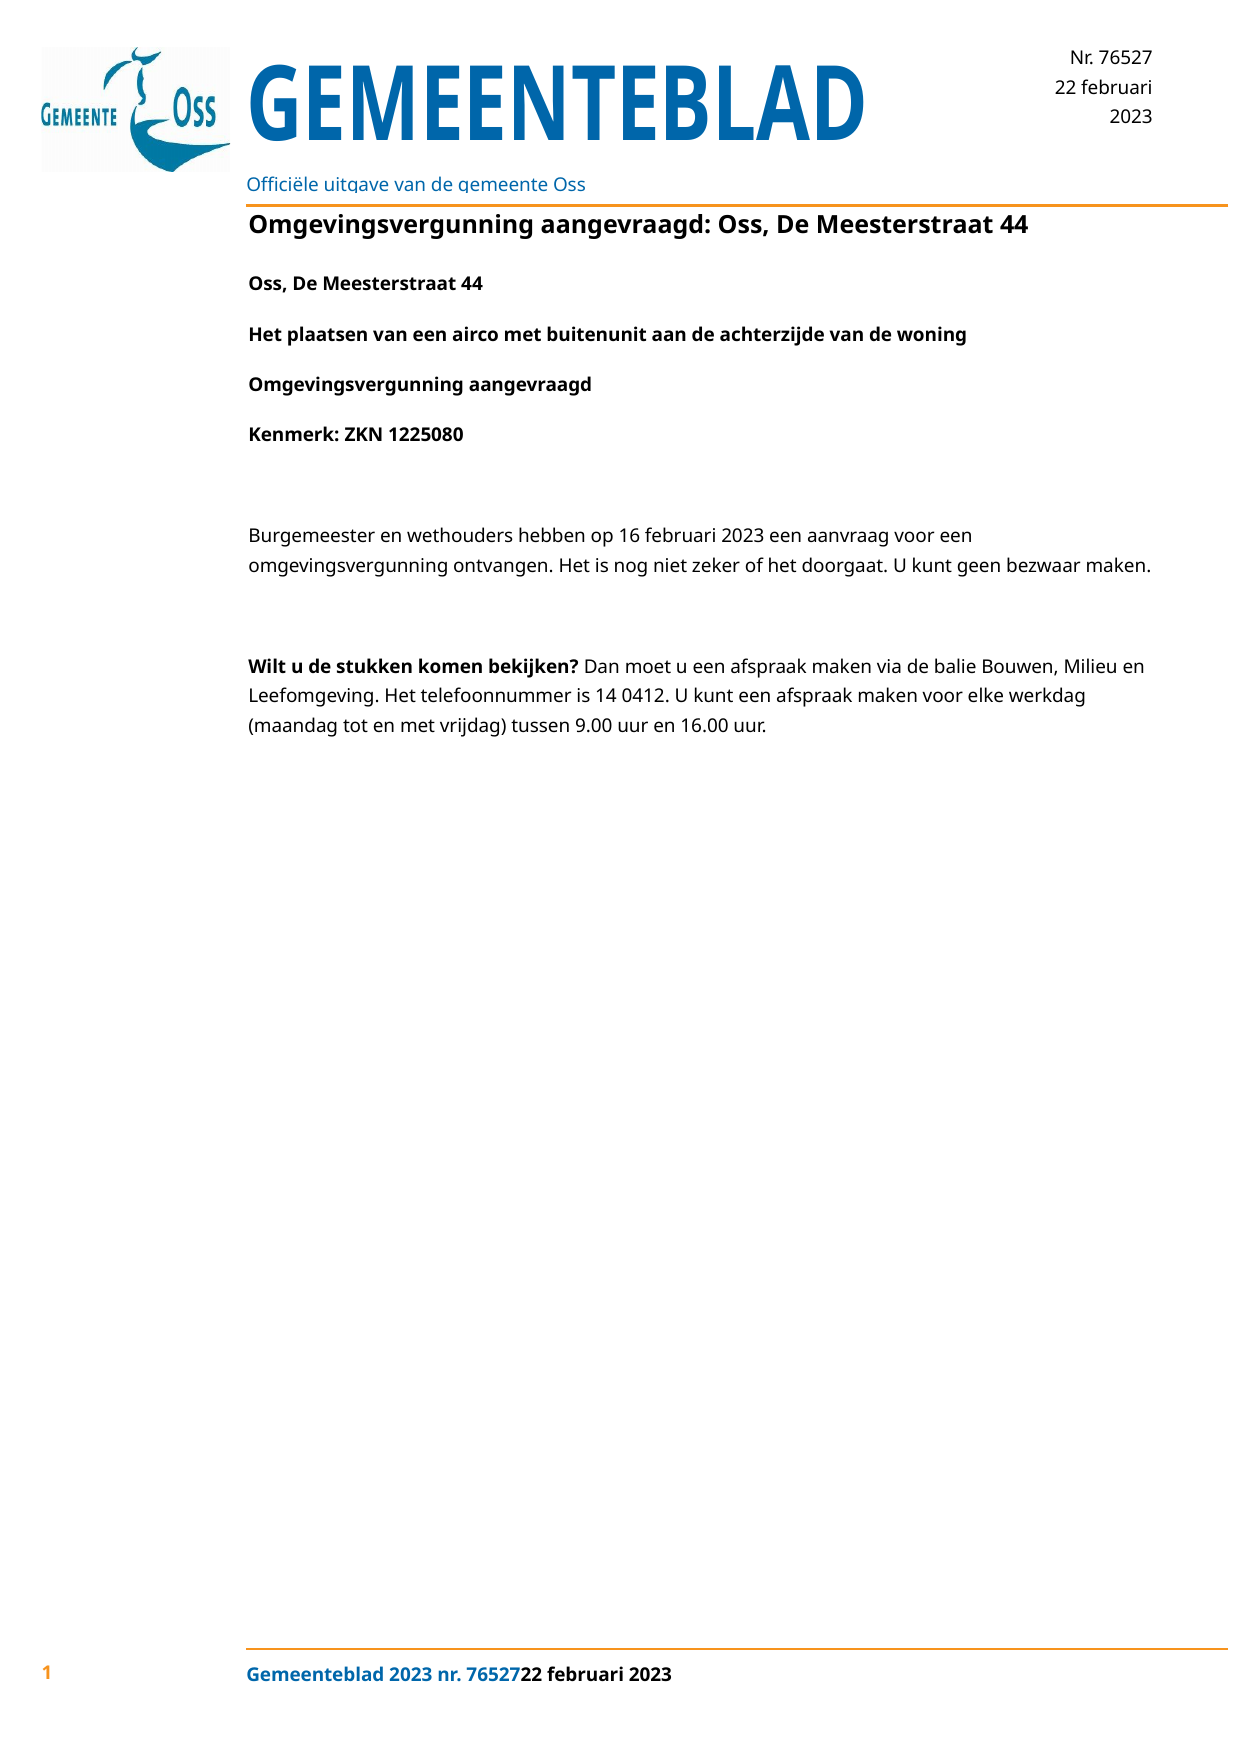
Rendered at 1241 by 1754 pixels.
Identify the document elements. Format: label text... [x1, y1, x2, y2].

text Kenmerk: ZKN 1225080 [248, 422, 1152, 447]
text Omgevingsvergunning aangevraagd [248, 371, 1152, 397]
picture [41, 47, 231, 172]
text Omgevingsvergunning aangevraagd: Oss, De Meesterstraat 44 [248, 207, 1152, 241]
text Het plaatsen van een airco met buitenunit aan de achterzijde van de woning [248, 321, 1152, 346]
text Burgemeester en wethouders hebben op 16 februari 2023 een aanvraag voor een omgevingsvergunning ontvangen. Het is nog niet zeker of het doorgaat. U kunt geen bezwaar maken. [248, 522, 1152, 578]
text Wilt u de stukken komen bekijken? Dan moet u een afspraak maken via de balie Bouwen, Milieu en Leefomgeving. Het telefoonnummer is 14 0412. U kunt een afspraak maken voor elke werkdag (maandag tot en met vrijdag) tussen 9.00 uur en 16.00 uur. [248, 653, 1152, 738]
text Oss, De Meesterstraat 44 [248, 270, 1152, 296]
